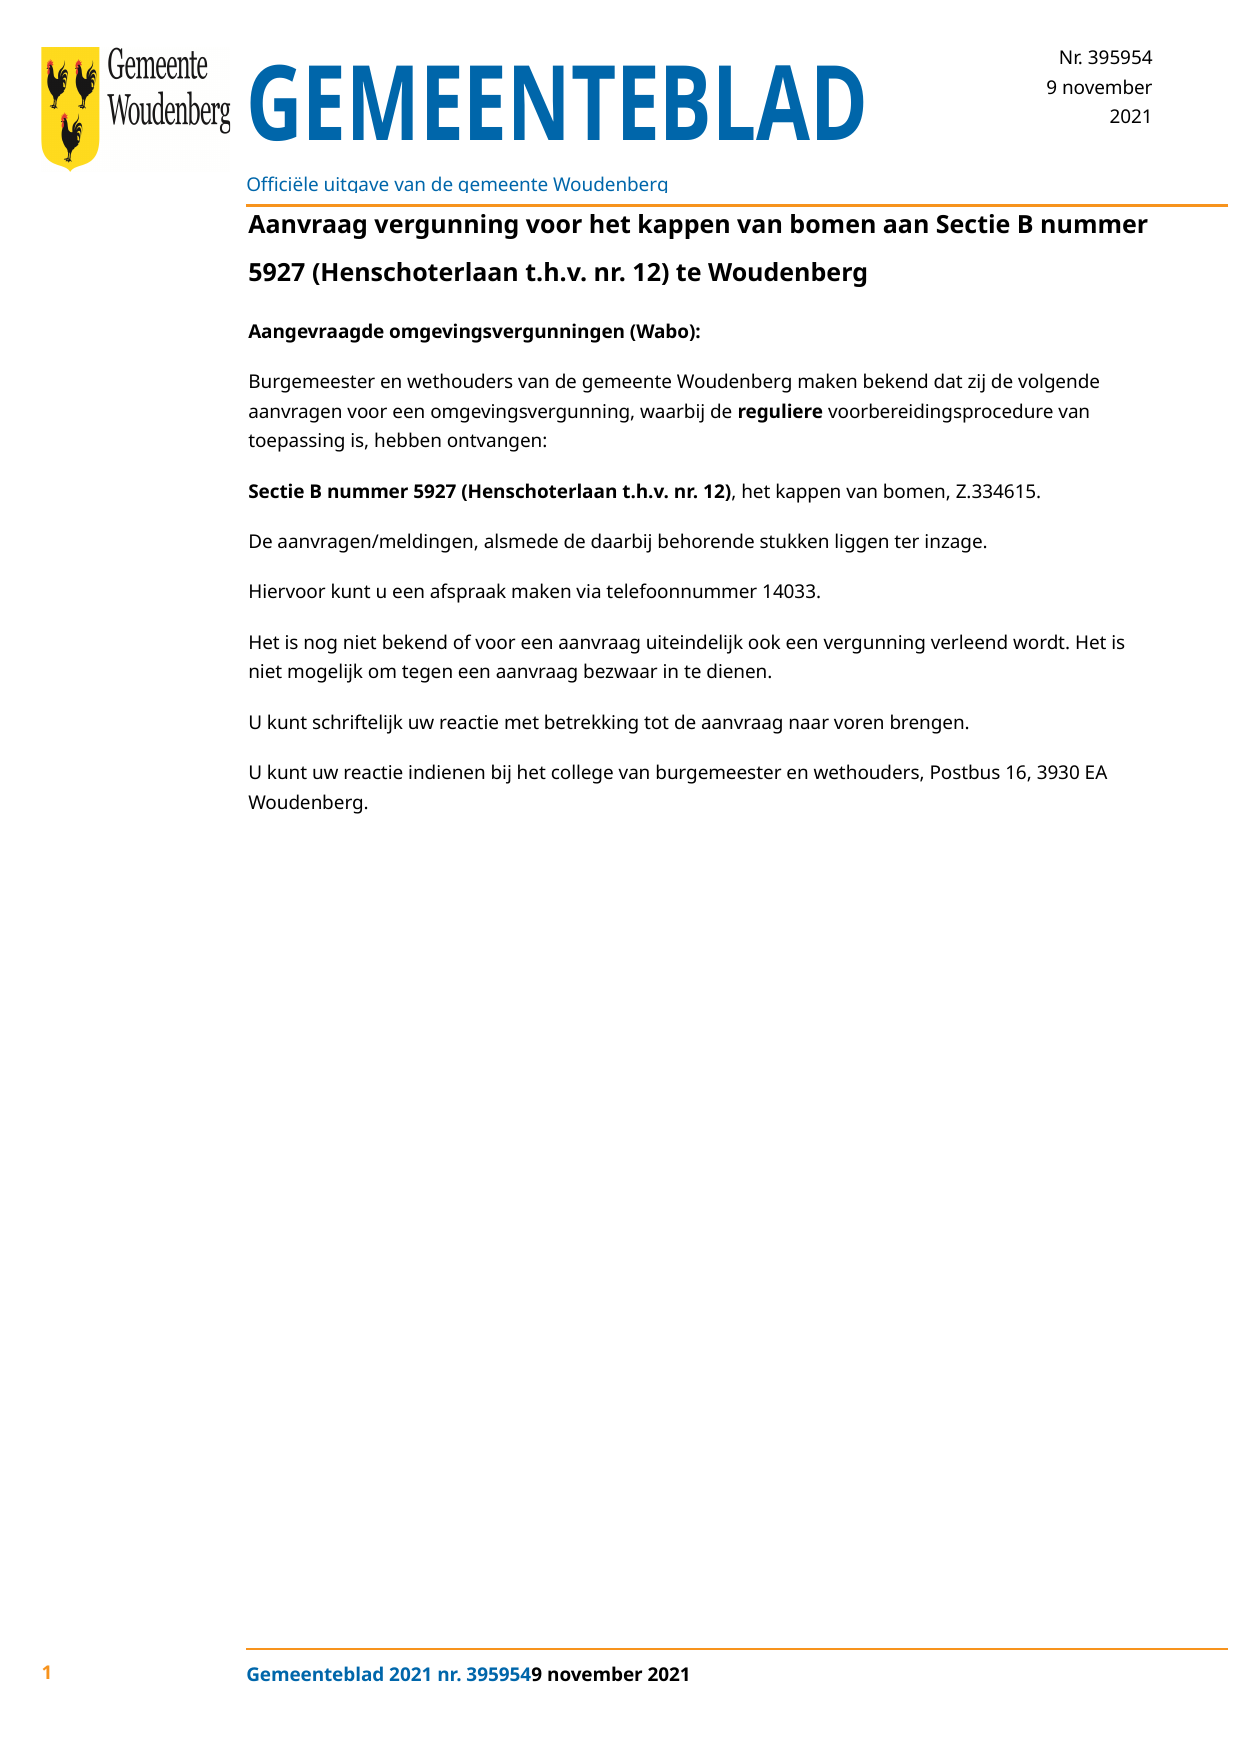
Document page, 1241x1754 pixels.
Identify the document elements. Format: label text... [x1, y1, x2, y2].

text Hiervoor kunt u een afspraak maken via telefoonnummer 14033. [248, 579, 1152, 604]
text De aanvragen/meldingen, alsmede de daarbij behorende stukken liggen ter inzage. [248, 528, 1152, 554]
text Burgemeester en wethouders van de gemeente Woudenberg maken bekend dat zij de volgende aanvragen voor een omgevingsvergunning, waarbij de reguliere voorbereidingsprocedure van toepassing is, hebben ontvangen: [248, 368, 1152, 453]
picture [41, 47, 231, 172]
text U kunt schriftelijk uw reactie met betrekking tot de aanvraag naar voren brengen. [248, 709, 1152, 735]
text Sectie B nummer 5927 (Henschoterlaan t.h.v. nr. 12), het kappen van bomen, Z.334615. [248, 478, 1152, 504]
text Aangevraagde omgevingsvergunningen (Wabo): [248, 318, 1152, 344]
text U kunt uw reactie indienen bij het college van burgemeester en wethouders, Postbus 16, 3930 EA Woudenberg. [248, 759, 1152, 815]
text Aanvraag vergunning voor het kappen van bomen aan Sectie B nummer 5927 (Henschoterlaan t.h.v. nr. 12) te Woudenberg [248, 207, 1152, 288]
text Het is nog niet bekend of voor een aanvraag uiteindelijk ook een vergunning verleend wordt. Het is niet mogelijk om tegen een aanvraag bezwaar in te dienen. [248, 629, 1152, 684]
